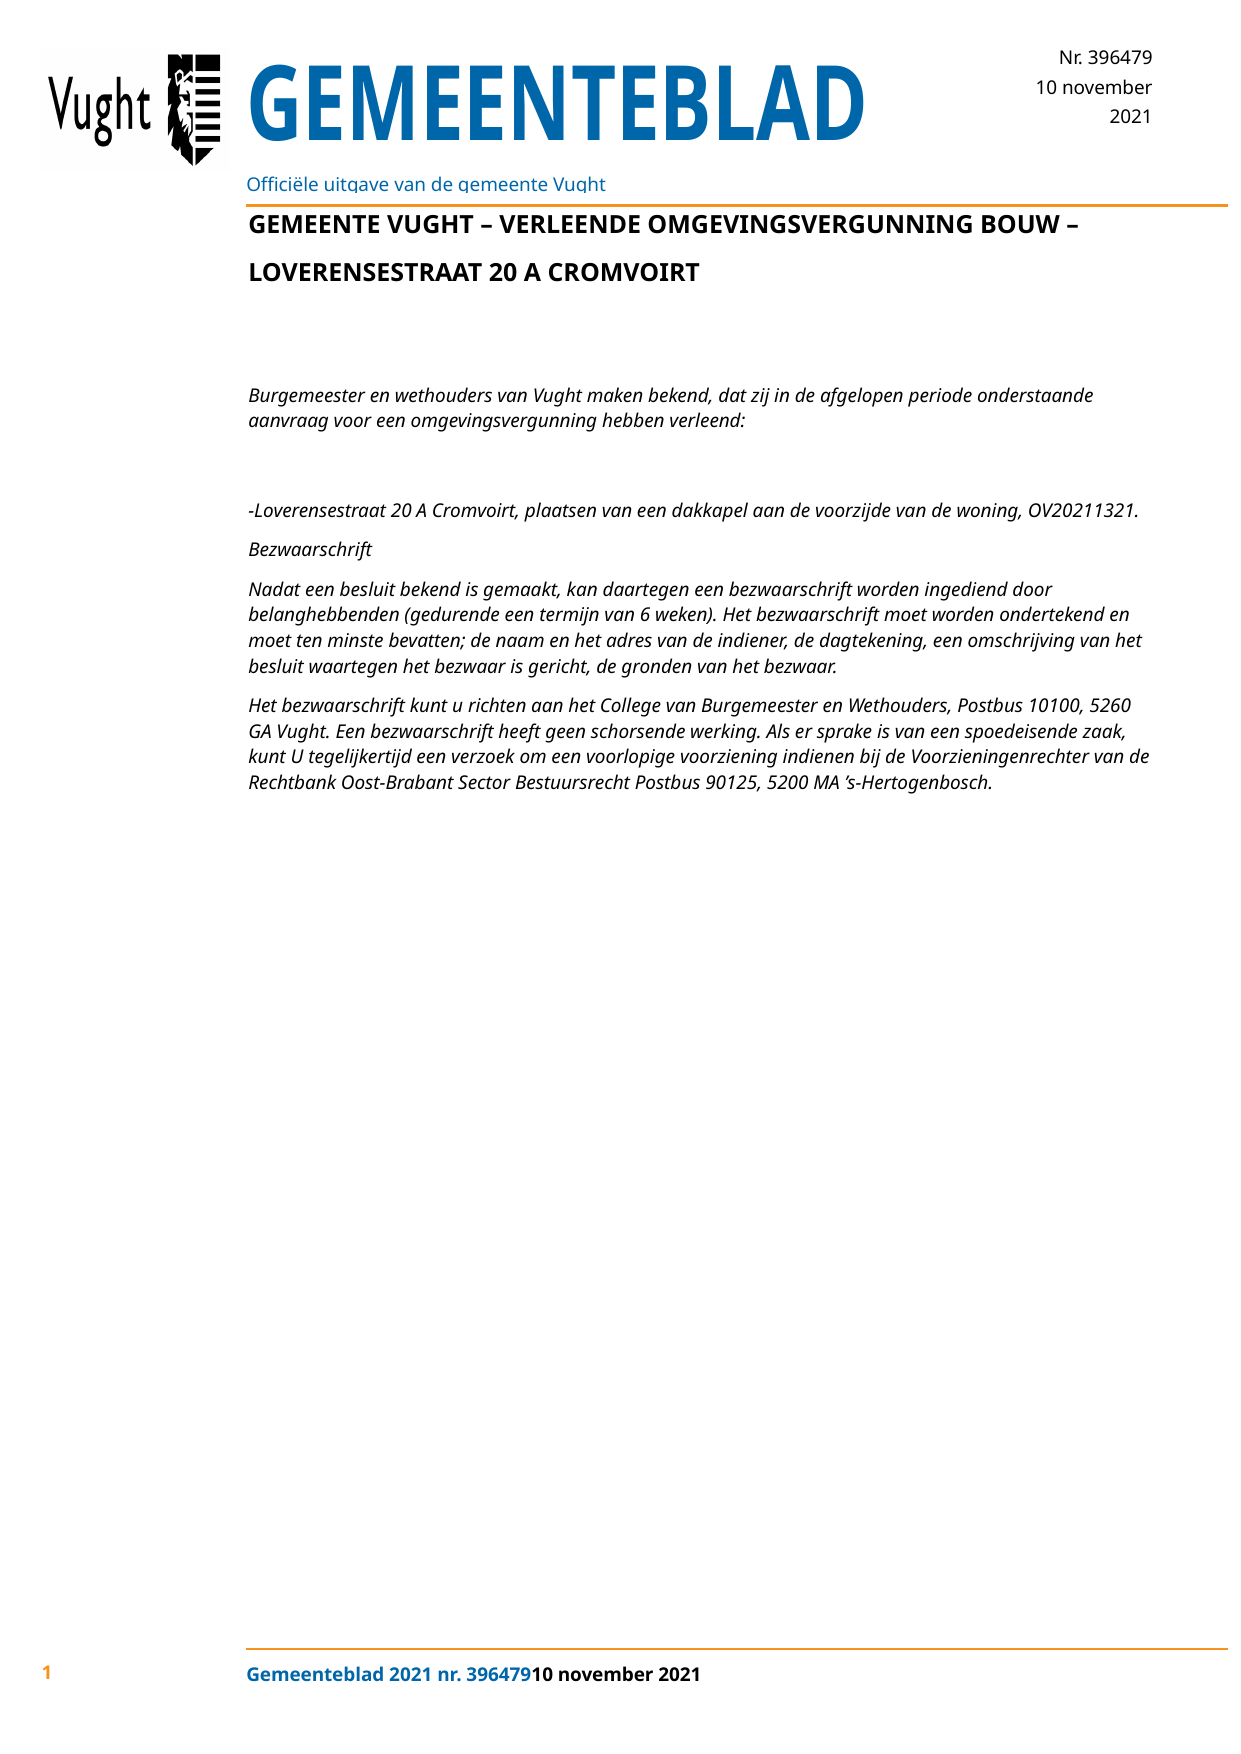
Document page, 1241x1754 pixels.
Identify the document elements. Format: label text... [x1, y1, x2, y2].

picture [41, 47, 231, 172]
text Bezwaarschrift [248, 537, 1152, 562]
text -Loverensestraat 20 A Cromvoirt, plaatsen van een dakkapel aan de voorzijde van de woning, OV20211321. [248, 497, 1152, 523]
text Nadat een besluit bekend is gemaakt, kan daartegen een bezwaarschrift worden ingediend door belanghebbenden (gedurende een termijn van 6 weken). Het bezwaarschrift moet worden ondertekend en moet ten minste bevatten; de naam en het adres van de indiener, de dagtekening, een omschrijving van het besluit waartegen het bezwaar is gericht, de gronden van het bezwaar. [248, 576, 1152, 679]
text Het bezwaarschrift kunt u richten aan het College van Burgemeester en Wethouders, Postbus 10100, 5260 GA Vught. Een bezwaarschrift heeft geen schorsende werking. Als er sprake is van een spoedeisende zaak, kunt U tegelijkertijd een verzoek om een voorlopige voorziening indienen bij de Voorzieningenrechter van de Rechtbank Oost-Brabant Sector Bestuursrecht Postbus 90125, 5200 MA ’s-Hertogenbosch. [248, 692, 1152, 795]
text Burgemeester en wethouders van Vught maken bekend, dat zij in de afgelopen periode onderstaande aanvraag voor een omgevingsvergunning hebben verleend: [248, 382, 1152, 433]
text GEMEENTE VUGHT – VERLEENDE OMGEVINGSVERGUNNING BOUW – LOVERENSESTRAAT 20 A CROMVOIRT [248, 207, 1152, 288]
